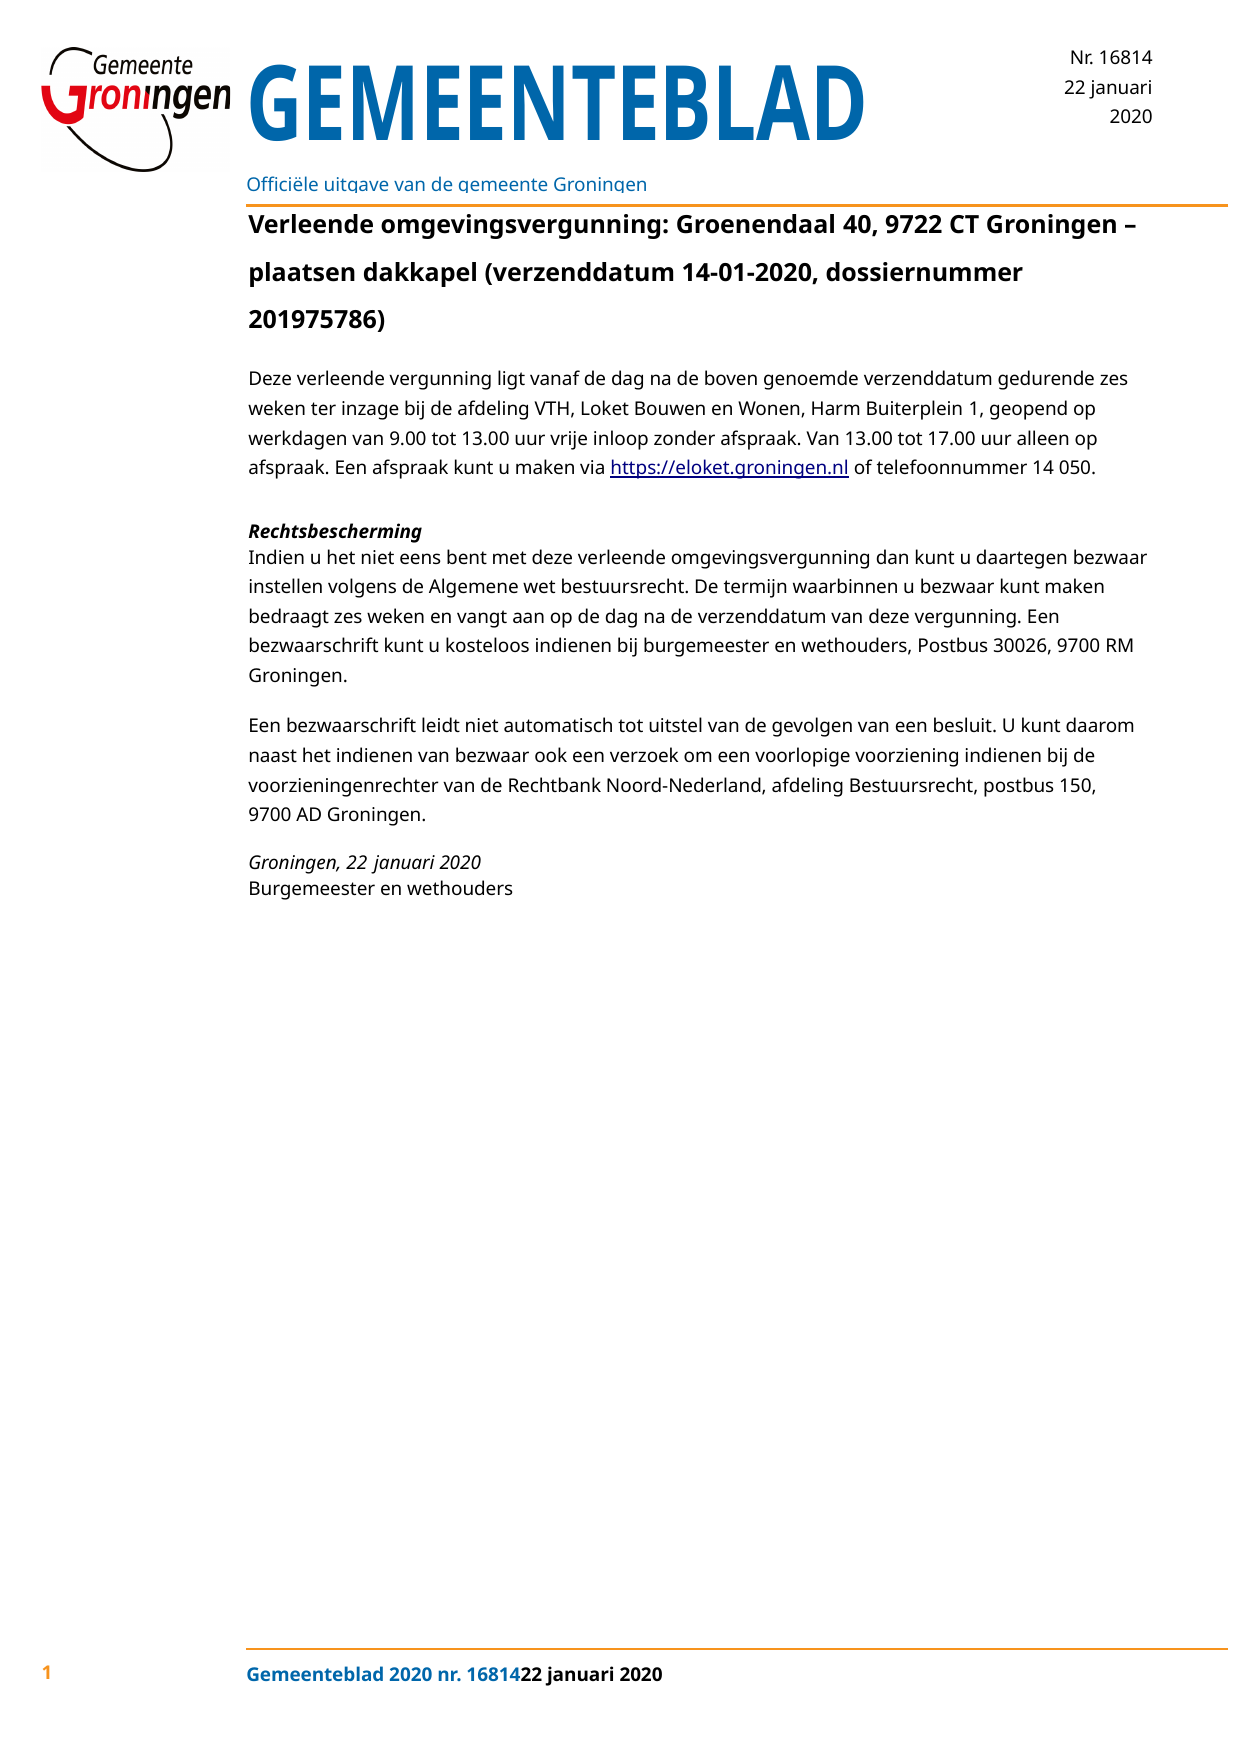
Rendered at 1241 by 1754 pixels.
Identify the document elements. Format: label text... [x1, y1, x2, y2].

text Burgemeester en wethouders [248, 875, 1152, 901]
text Verleende omgevingsvergunning: Groenendaal 40, 9722 CT Groningen – plaatsen dakkapel (verzenddatum 14-01-2020, dossiernummer 201975786) [248, 207, 1152, 336]
text Groningen, 22 januari 2020 [248, 849, 1152, 875]
text Een bezwaarschrift leidt niet automatisch tot uitstel van de gevolgen van een besluit. U kunt daarom naast het indienen van bezwaar ook een verzoek om een voorlopige voorziening indienen bij de voorzieningenrechter van de Rechtbank Noord-Nederland, afdeling Bestuursrecht, postbus 150, 9700 AD Groningen. [248, 713, 1152, 827]
text Indien u het niet eens bent met deze verleende omgevingsvergunning dan kunt u daartegen bezwaar instellen volgens de Algemene wet bestuursrecht. De termijn waarbinnen u bezwaar kunt maken bedraagt zes weken en vangt aan op de dag na de verzenddatum van deze vergunning. Een bezwaarschrift kunt u kosteloos indienen bij burgemeester en wethouders, Postbus 30026, 9700 RM Groningen. [248, 544, 1152, 688]
picture [41, 47, 231, 172]
text Deze verleende vergunning ligt vanaf de dag na de boven genoemde verzenddatum gedurende zes weken ter inzage bij de afdeling VTH, Loket Bouwen en Wonen, Harm Buiterplein 1, geopend op werkdagen van 9.00 tot 13.00 uur vrije inloop zonder afspraak. Van 13.00 tot 17.00 uur alleen op afspraak. Een afspraak kunt u maken via https://eloket.groningen.nl of telefoonnummer 14 050. [248, 366, 1152, 480]
text Rechtsbescherming [248, 518, 1152, 544]
